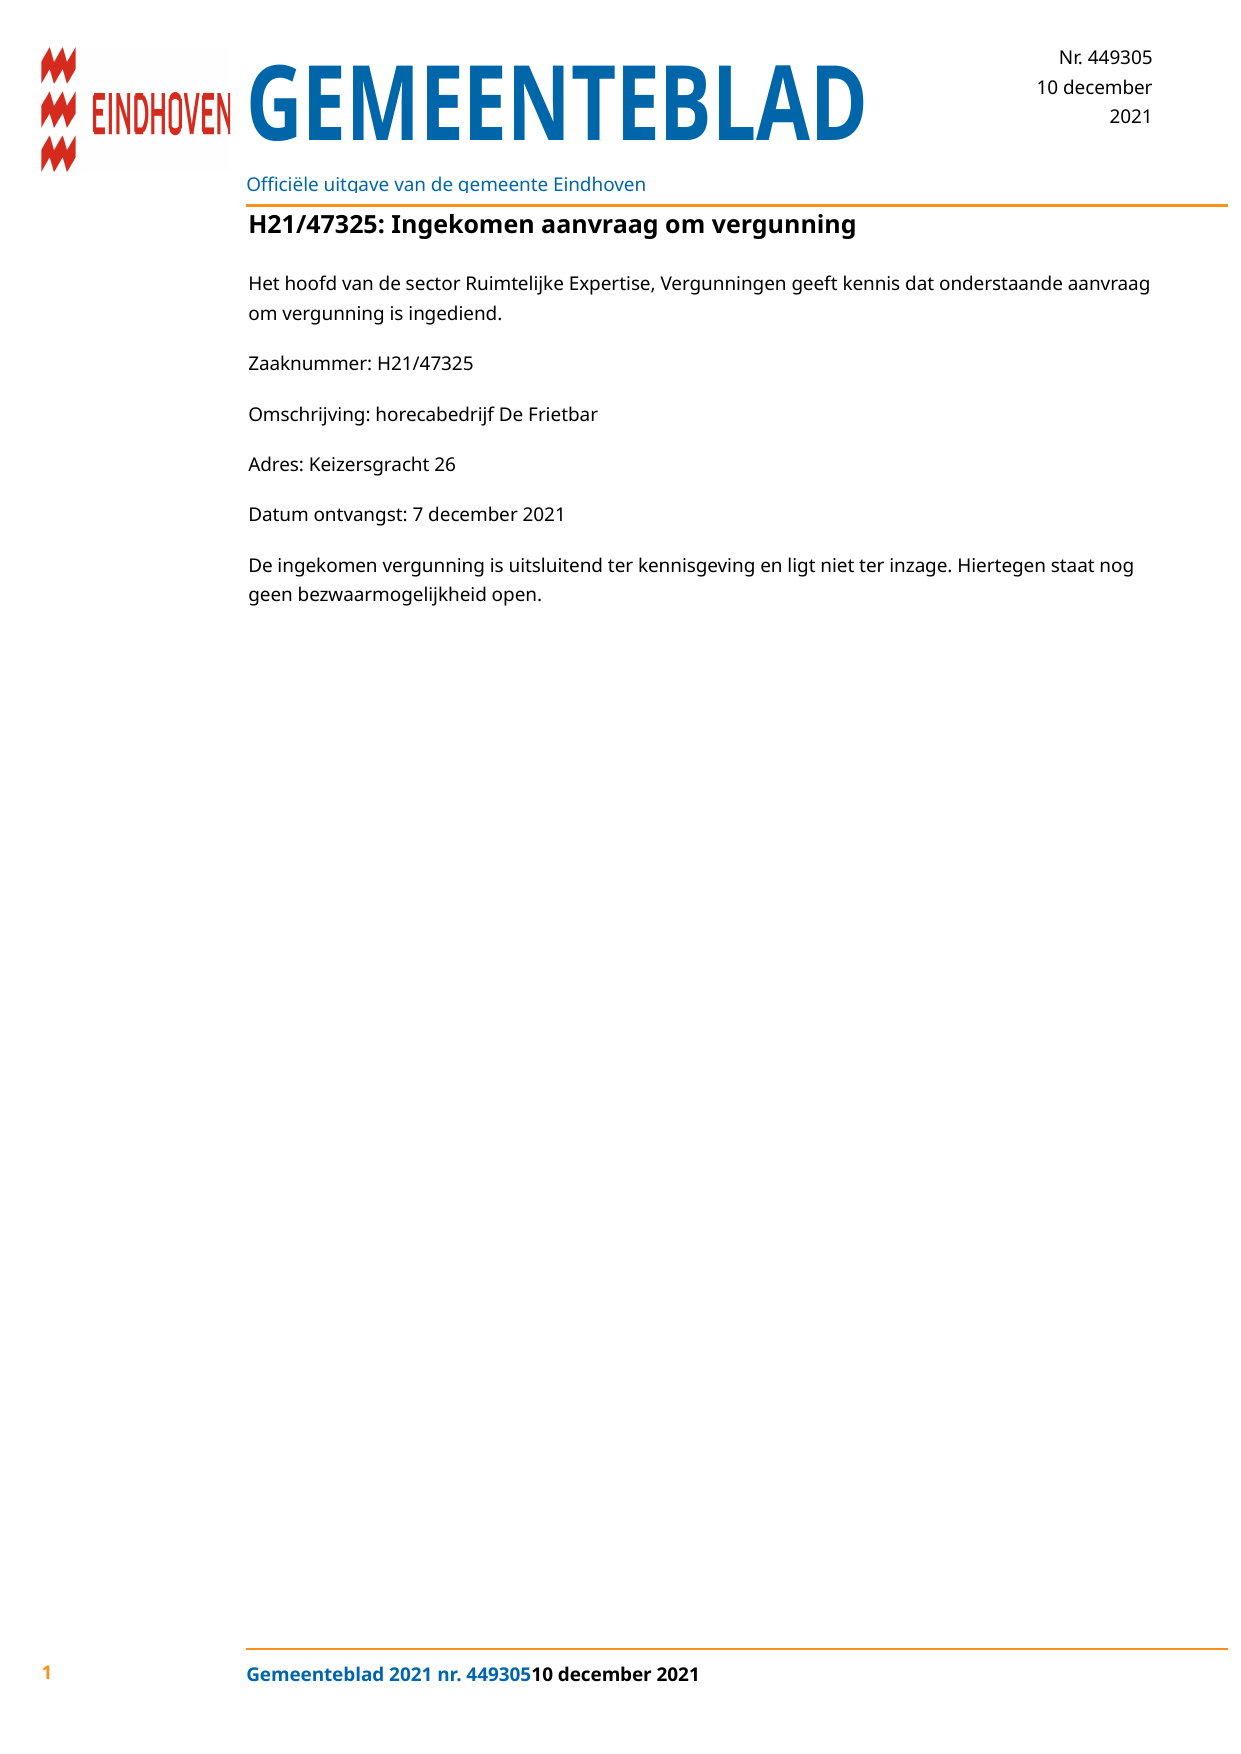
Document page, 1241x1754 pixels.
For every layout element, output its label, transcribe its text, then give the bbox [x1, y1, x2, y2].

text Datum ontvangst: 7 december 2021 [248, 502, 1152, 527]
text Adres: Keizersgracht 26 [248, 451, 1152, 477]
text Het hoofd van de sector Ruimtelijke Expertise, Vergunningen geeft kennis dat onderstaande aanvraag om vergunning is ingediend. [248, 270, 1152, 326]
text H21/47325: Ingekomen aanvraag om vergunning [248, 207, 1152, 241]
picture [41, 47, 231, 172]
text Omschrijving: horecabedrijf De Frietbar [248, 401, 1152, 426]
text Zaaknummer: H21/47325 [248, 350, 1152, 376]
text De ingekomen vergunning is uitsluitend ter kennisgeving en ligt niet ter inzage. Hiertegen staat nog geen bezwaarmogelijkheid open. [248, 552, 1152, 607]
